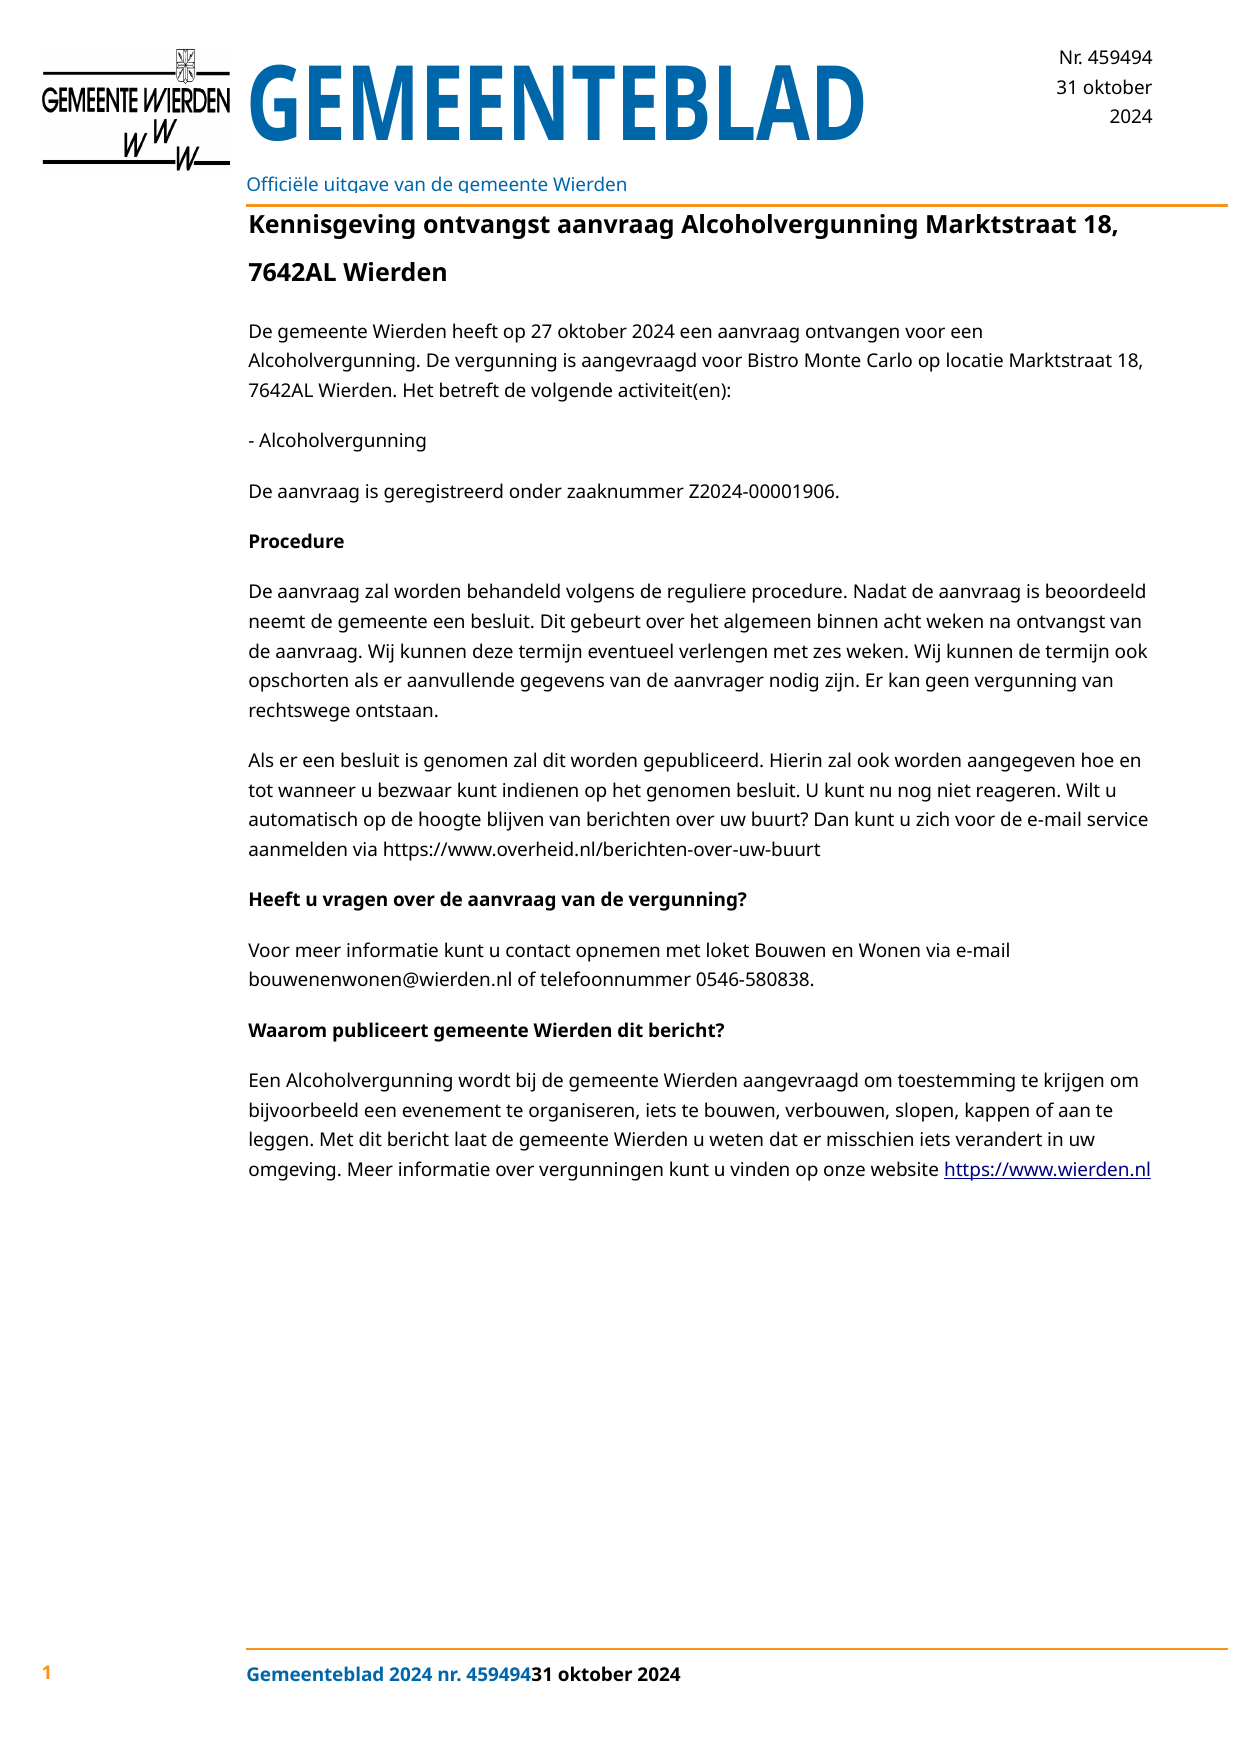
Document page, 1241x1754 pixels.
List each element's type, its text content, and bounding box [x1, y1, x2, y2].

text - Alcoholvergunning [248, 427, 1152, 453]
text De aanvraag zal worden behandeld volgens de reguliere procedure. Nadat de aanvraag is beoordeeld neemt de gemeente een besluit. Dit gebeurt over het algemeen binnen acht weken na ontvangst van de aanvraag. Wij kunnen deze termijn eventueel verlengen met zes weken. Wij kunnen de termijn ook opschorten als er aanvullende gegevens van de aanvrager nodig zijn. Er kan geen vergunning van rechtswege ontstaan. [248, 579, 1152, 723]
text Een Alcoholvergunning wordt bij de gemeente Wierden aangevraagd om toestemming te krijgen om bijvoorbeeld een evenement te organiseren, iets te bouwen, verbouwen, slopen, kappen of aan te leggen. Met dit bericht laat de gemeente Wierden u weten dat er misschien iets verandert in uw omgeving. Meer informatie over vergunningen kunt u vinden op onze website https://www.wierden.nl [248, 1067, 1152, 1182]
text Kennisgeving ontvangst aanvraag Alcoholvergunning Marktstraat 18, 7642AL Wierden [248, 207, 1152, 288]
text Heeft u vragen over de aanvraag van de vergunning? [248, 887, 1152, 912]
text De gemeente Wierden heeft op 27 oktober 2024 een aanvraag ontvangen voor een Alcoholvergunning. De vergunning is aangevraagd voor Bistro Monte Carlo op locatie Marktstraat 18, 7642AL Wierden. Het betreft de volgende activiteit(en): [248, 318, 1152, 403]
text Als er een besluit is genomen zal dit worden gepubliceerd. Hierin zal ook worden aangegeven hoe en tot wanneer u bezwaar kunt indienen op het genomen besluit. U kunt nu nog niet reageren. Wilt u automatisch op de hoogte blijven van berichten over uw buurt? Dan kunt u zich voor de e-mail service aanmelden via https://www.overheid.nl/berichten-over-uw-buurt [248, 747, 1152, 862]
text Voor meer informatie kunt u contact opnemen met loket Bouwen en Wonen via e-mail bouwenenwonen@wierden.nl of telefoonnummer 0546-580838. [248, 937, 1152, 992]
text De aanvraag is geregistreerd onder zaaknummer Z2024-00001906. [248, 478, 1152, 504]
text Procedure [248, 528, 1152, 554]
text Waarom publiceert gemeente Wierden dit bericht? [248, 1017, 1152, 1043]
picture [41, 47, 231, 172]
